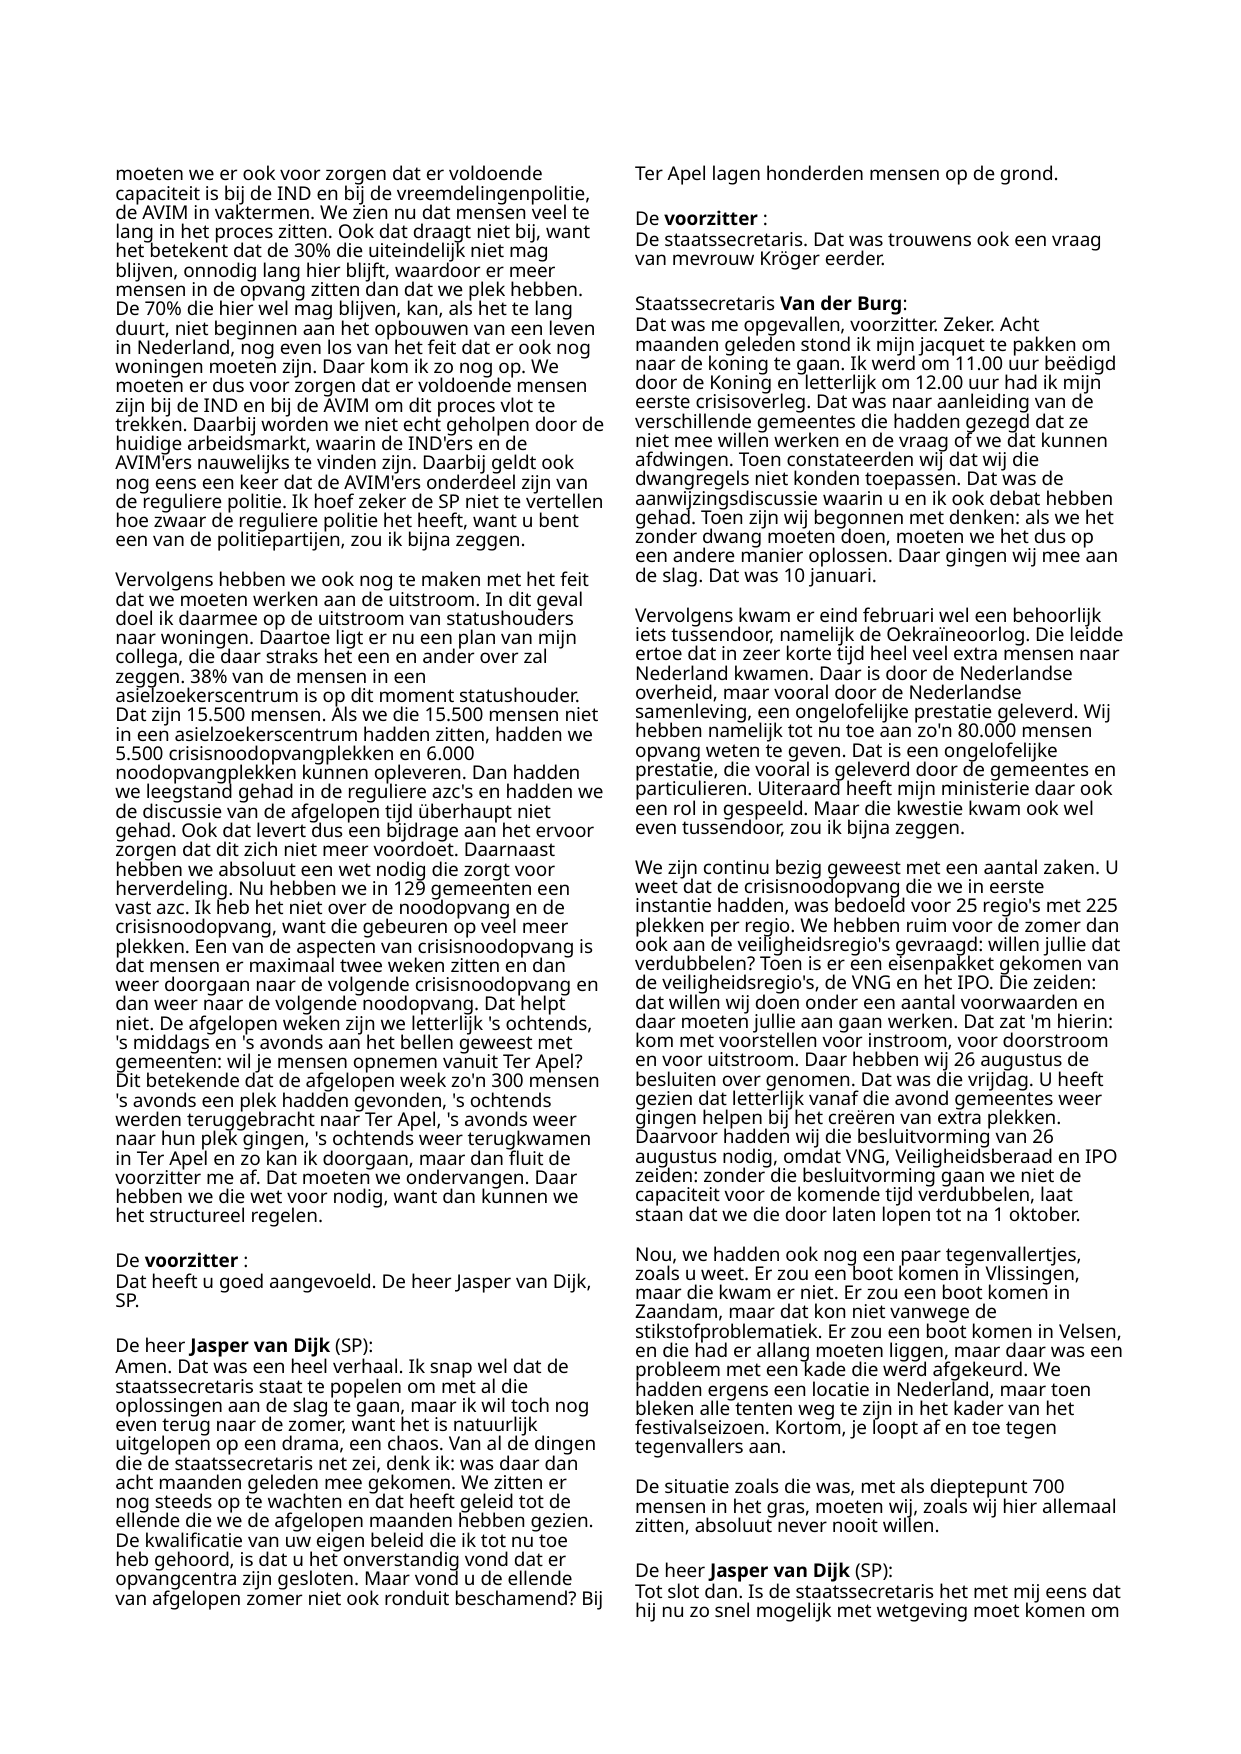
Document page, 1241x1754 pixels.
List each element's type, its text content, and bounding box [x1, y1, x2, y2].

text Ter Apel lagen honderden mensen op de grond. [635, 165, 1125, 184]
text Nou, we hadden ook nog een paar tegenvallertjes, zoals u weet. Er zou een boot komen in Vlissingen, maar die kwam er niet. Er zou een boot komen in Zaandam, maar dat kon niet vanwege de stikstofproblematiek. Er zou een boot komen in Velsen, en die had er allang moeten liggen, maar daar was een probleem met een kade die werd afgekeurd. We hadden ergens een locatie in Nederland, maar toen bleken alle tenten weg te zijn in het kader van het festivalseizoen. Kortom, je loopt af en toe tegen tegenvallers aan. [635, 1246, 1125, 1458]
text Vervolgens kwam er eind februari wel een behoorlijk iets tussendoor, namelijk de Oekraïneoorlog. Die leidde ertoe dat in zeer korte tijd heel veel extra mensen naar Nederland kwamen. Daar is door de Nederlandse overheid, maar vooral door de Nederlandse samenleving, een ongelofelijke prestatie geleverd. Wij hebben namelijk tot nu toe aan zo'n 80.000 mensen opvang weten te geven. Dat is een ongelofelijke prestatie, die vooral is geleverd door de gemeentes en particulieren. Uiteraard heeft mijn ministerie daar ook een rol in gespeeld. Maar die kwestie kwam ook wel even tussendoor, zou ik bijna zeggen. [635, 607, 1125, 838]
text We zijn continu bezig geweest met een aantal zaken. U weet dat de crisisnoodopvang die we in eerste instantie hadden, was bedoeld voor 25 regio's met 225 plekken per regio. We hebben ruim voor de zomer dan ook aan de veiligheidsregio's gevraagd: willen jullie dat verdubbelen? Toen is er een eisenpakket gekomen van de veiligheidsregio's, de VNG en het IPO. Die zeiden: dat willen wij doen onder een aantal voorwaarden en daar moeten jullie aan gaan werken. Dat zat 'm hierin: kom met voorstellen voor instroom, voor doorstroom en voor uitstroom. Daar hebben wij 26 augustus de besluiten over genomen. Dat was die vrijdag. U heeft gezien dat letterlijk vanaf die avond gemeentes weer gingen helpen bij het creëren van extra plekken. Daarvoor hadden wij die besluitvorming van 26 augustus nodig, omdat VNG, Veiligheidsberaad en IPO zeiden: zonder die besluitvorming gaan we niet de capaciteit voor de komende tijd verdubbelen, laat staan dat we die door laten lopen tot na 1 oktober. [635, 859, 1125, 1225]
text Staatssecretaris Van der Burg: [635, 291, 1125, 316]
text De heer Jasper van Dijk (SP): [115, 1333, 605, 1358]
text Vervolgens hebben we ook nog te maken met het feit dat we moeten werken aan de uitstroom. In dit geval doel ik daarmee op de uitstroom van statushouders naar woningen. Daartoe ligt er nu een plan van mijn collega, die daar straks het een en ander over zal zeggen. 38% van de mensen in een asielzoekerscentrum is op dit moment statushouder. Dat zijn 15.500 mensen. Als we die 15.500 mensen niet in een asielzoekerscentrum hadden zitten, hadden we 5.500 crisisnoodopvangplekken en 6.000 noodopvangplekken kunnen opleveren. Dan hadden we leegstand gehad in de reguliere azc's en hadden we de discussie van de afgelopen tijd überhaupt niet gehad. Ook dat levert dus een bijdrage aan het ervoor zorgen dat dit zich niet meer voordoet. Daarnaast hebben we absoluut een wet nodig die zorgt voor herverdeling. Nu hebben we in 129 gemeenten een vast azc. Ik heb het niet over de noodopvang en de crisisnoodopvang, want die gebeuren op veel meer plekken. Een van de aspecten van crisisnoodopvang is dat mensen er maximaal twee weken zitten en dan weer doorgaan naar de volgende crisisnoodopvang en dan weer naar de volgende noodopvang. Dat helpt niet. De afgelopen weken zijn we letterlijk 's ochtends, 's middags en 's avonds aan het bellen geweest met gemeenten: wil je mensen opnemen vanuit Ter Apel? Dit betekende dat de afgelopen week zo'n 300 mensen 's avonds een plek hadden gevonden, 's ochtends werden teruggebracht naar Ter Apel, 's avonds weer naar hun plek gingen, 's ochtends weer terugkwamen in Ter Apel en zo kan ik doorgaan, maar dan fluit de voorzitter me af. Dat moeten we ondervangen. Daar hebben we die wet voor nodig, want dan kunnen we het structureel regelen. [115, 571, 605, 1227]
text De staatssecretaris. Dat was trouwens ook een vraag van mevrouw Kröger eerder. [635, 231, 1125, 270]
text De heer Jasper van Dijk (SP): [635, 1557, 1125, 1583]
text De voorzitter : [635, 205, 1125, 231]
text Dat heeft u goed aangevoeld. De heer Jasper van Dijk, SP. [115, 1273, 605, 1312]
text De situatie zoals die was, met als dieptepunt 700 mensen in het gras, moeten wij, zoals wij hier allemaal zitten, absoluut never nooit willen. [635, 1478, 1125, 1536]
text Tot slot dan. Is de staatssecretaris het met mij eens dat hij nu zo snel mogelijk met wetgeving moet komen om [635, 1583, 1125, 1621]
text Amen. Dat was een heel verhaal. Ik snap wel dat de staatssecretaris staat te popelen om met al die oplossingen aan de slag te gaan, maar ik wil toch nog even terug naar de zomer, want het is natuurlijk uitgelopen op een drama, een chaos. Van al de dingen die de staatssecretaris net zei, denk ik: was daar dan acht maanden geleden mee gekomen. We zitten er nog steeds op te wachten en dat heeft geleid tot de ellende die we de afgelopen maanden hebben gezien. De kwalificatie van uw eigen beleid die ik tot nu toe heb gehoord, is dat u het onverstandig vond dat er opvangcentra zijn gesloten. Maar vond u de ellende van afgelopen zomer niet ook ronduit beschamend? Bij [115, 1358, 605, 1609]
text Dat was me opgevallen, voorzitter. Zeker. Acht maanden geleden stond ik mijn jacquet te pakken om naar de koning te gaan. Ik werd om 11.00 uur beëdigd door de Koning en letterlijk om 12.00 uur had ik mijn eerste crisisoverleg. Dat was naar aanleiding van de verschillende gemeentes die hadden gezegd dat ze niet mee willen werken en de vraag of we dat kunnen afdwingen. Toen constateerden wij dat wij die dwangregels niet konden toepassen. Dat was de aanwijzingsdiscussie waarin u en ik ook debat hebben gehad. Toen zijn wij begonnen met denken: als we het zonder dwang moeten doen, moeten we het dus op een andere manier oplossen. Daar gingen wij mee aan de slag. Dat was 10 januari. [635, 316, 1125, 586]
text moeten we er ook voor zorgen dat er voldoende capaciteit is bij de IND en bij de vreemdelingenpolitie, de AVIM in vaktermen. We zien nu dat mensen veel te lang in het proces zitten. Ook dat draagt niet bij, want het betekent dat de 30% die uiteindelijk niet mag blijven, onnodig lang hier blijft, waardoor er meer mensen in de opvang zitten dan dat we plek hebben. De 70% die hier wel mag blijven, kan, als het te lang duurt, niet beginnen aan het opbouwen van een leven in Nederland, nog even los van het feit dat er ook nog woningen moeten zijn. Daar kom ik zo nog op. We moeten er dus voor zorgen dat er voldoende mensen zijn bij de IND en bij de AVIM om dit proces vlot te trekken. Daarbij worden we niet echt geholpen door de huidige arbeidsmarkt, waarin de IND'ers en de AVIM'ers nauwelijks te vinden zijn. Daarbij geldt ook nog eens een keer dat de AVIM'ers onderdeel zijn van de reguliere politie. Ik hoef zeker de SP niet te vertellen hoe zwaar de reguliere politie het heeft, want u bent een van de politiepartijen, zou ik bijna zeggen. [115, 165, 605, 551]
text De voorzitter : [115, 1247, 605, 1273]
